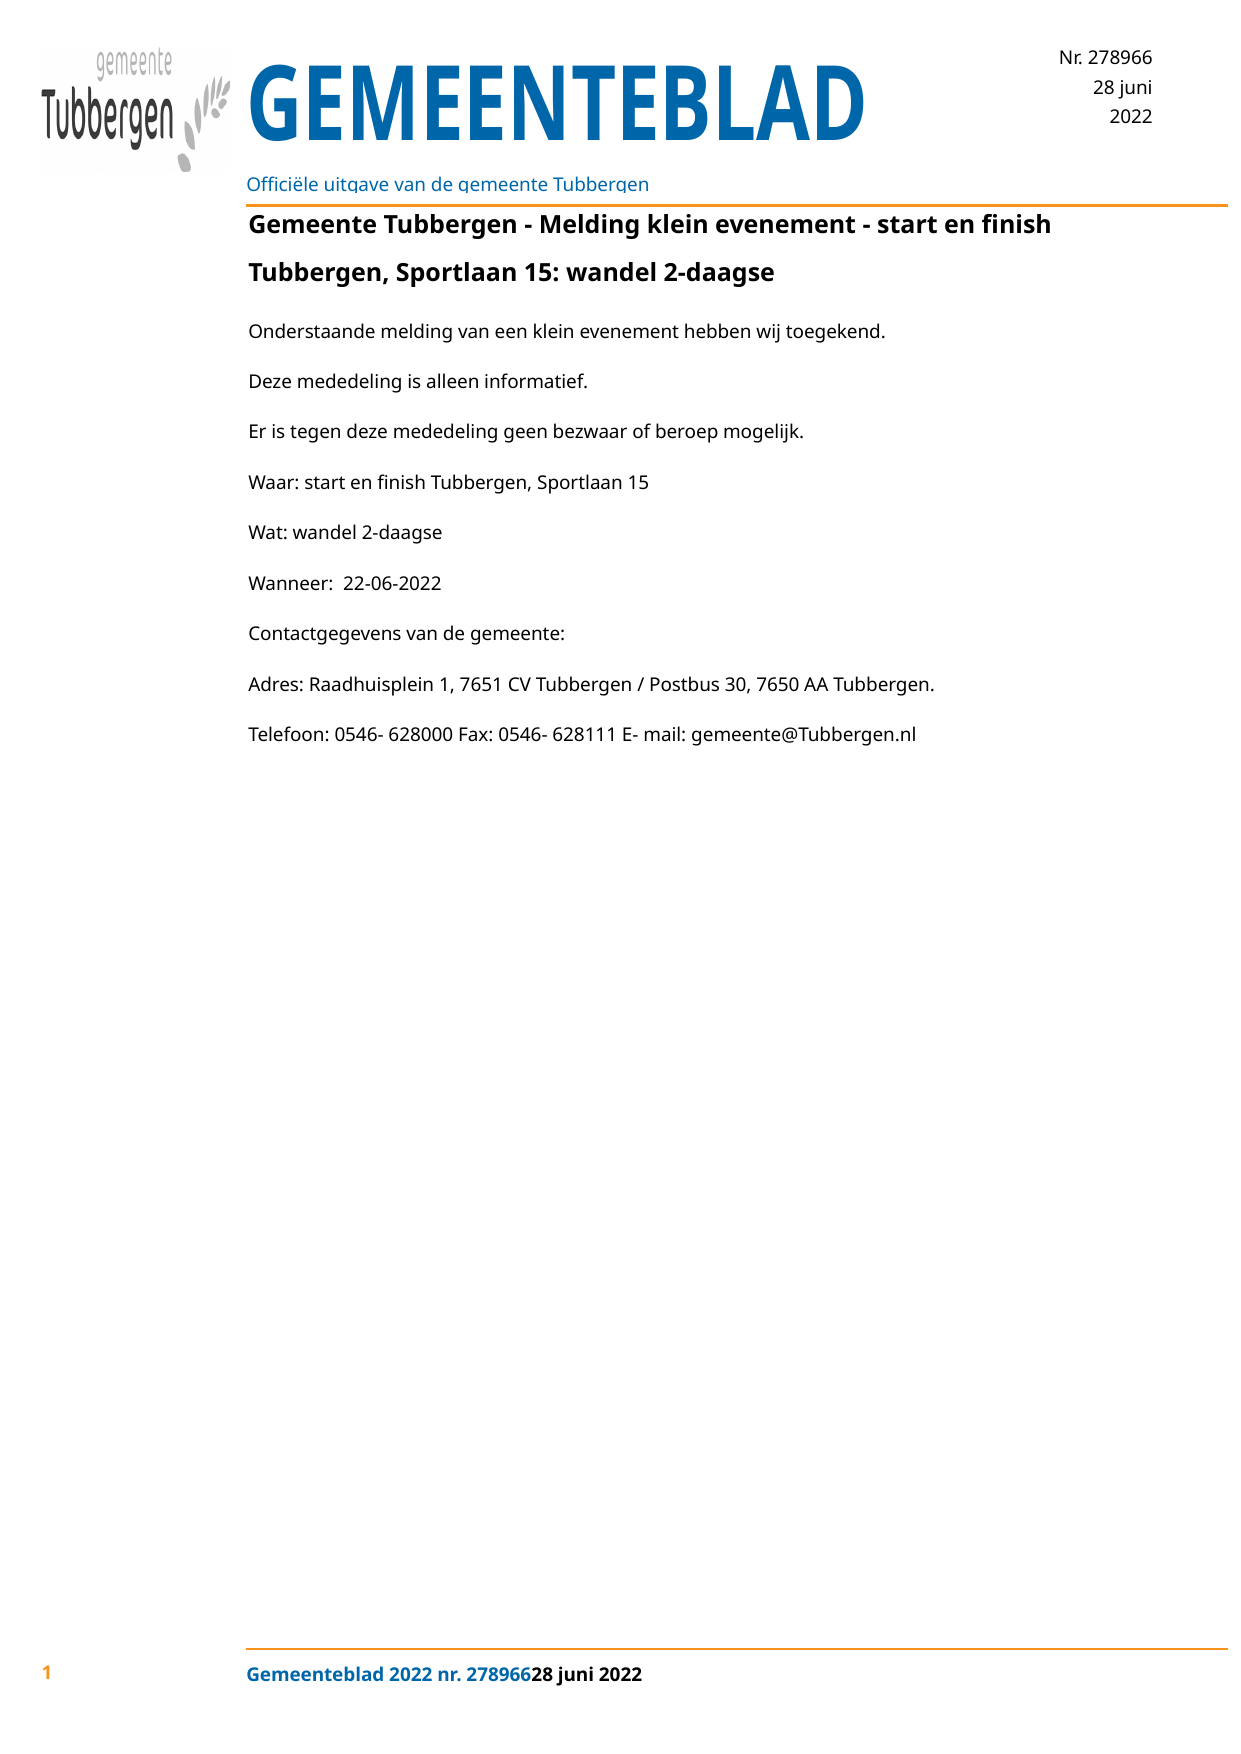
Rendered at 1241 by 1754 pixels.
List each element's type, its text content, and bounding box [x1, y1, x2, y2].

text Telefoon: 0546- 628000 Fax: 0546- 628111 E- mail: gemeente@Tubbergen.nl [248, 721, 1152, 747]
text Deze mededeling is alleen informatief. [248, 368, 1152, 394]
text Gemeente Tubbergen - Melding klein evenement - start en finish Tubbergen, Sportlaan 15: wandel 2-daagse [248, 207, 1152, 288]
text Er is tegen deze mededeling geen bezwaar of beroep mogelijk. [248, 419, 1152, 444]
text Wanneer: 22-06-2022 [248, 570, 1152, 596]
text Wat: wandel 2-daagse [248, 519, 1152, 545]
text Contactgegevens van de gemeente: [248, 620, 1152, 646]
text Waar: start en finish Tubbergen, Sportlaan 15 [248, 469, 1152, 495]
picture [41, 47, 231, 172]
text Onderstaande melding van een klein evenement hebben wij toegekend. [248, 318, 1152, 344]
text Adres: Raadhuisplein 1, 7651 CV Tubbergen / Postbus 30, 7650 AA Tubbergen. [248, 671, 1152, 697]
